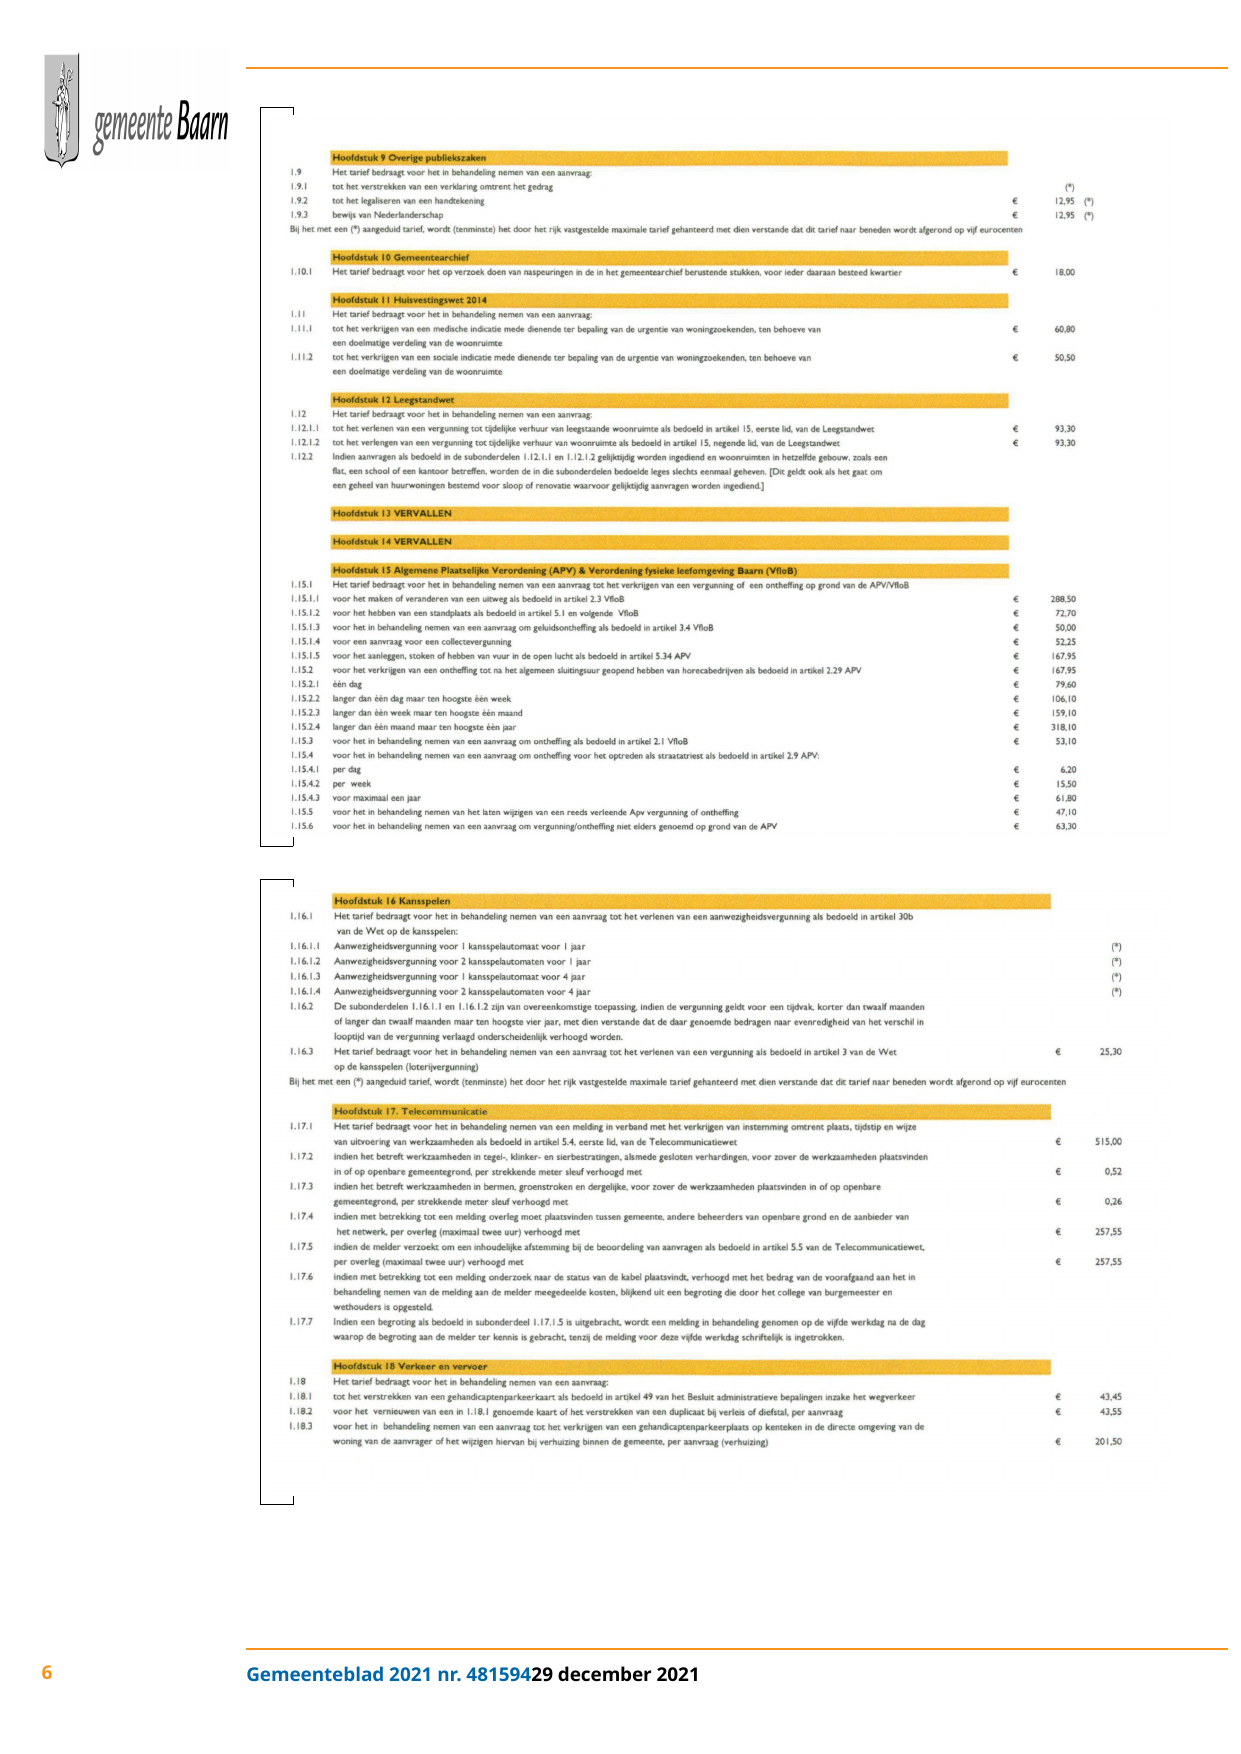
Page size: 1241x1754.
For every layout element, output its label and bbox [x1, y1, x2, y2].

picture [268, 887, 1173, 1496]
picture [41, 47, 231, 172]
picture [268, 115, 1173, 837]
